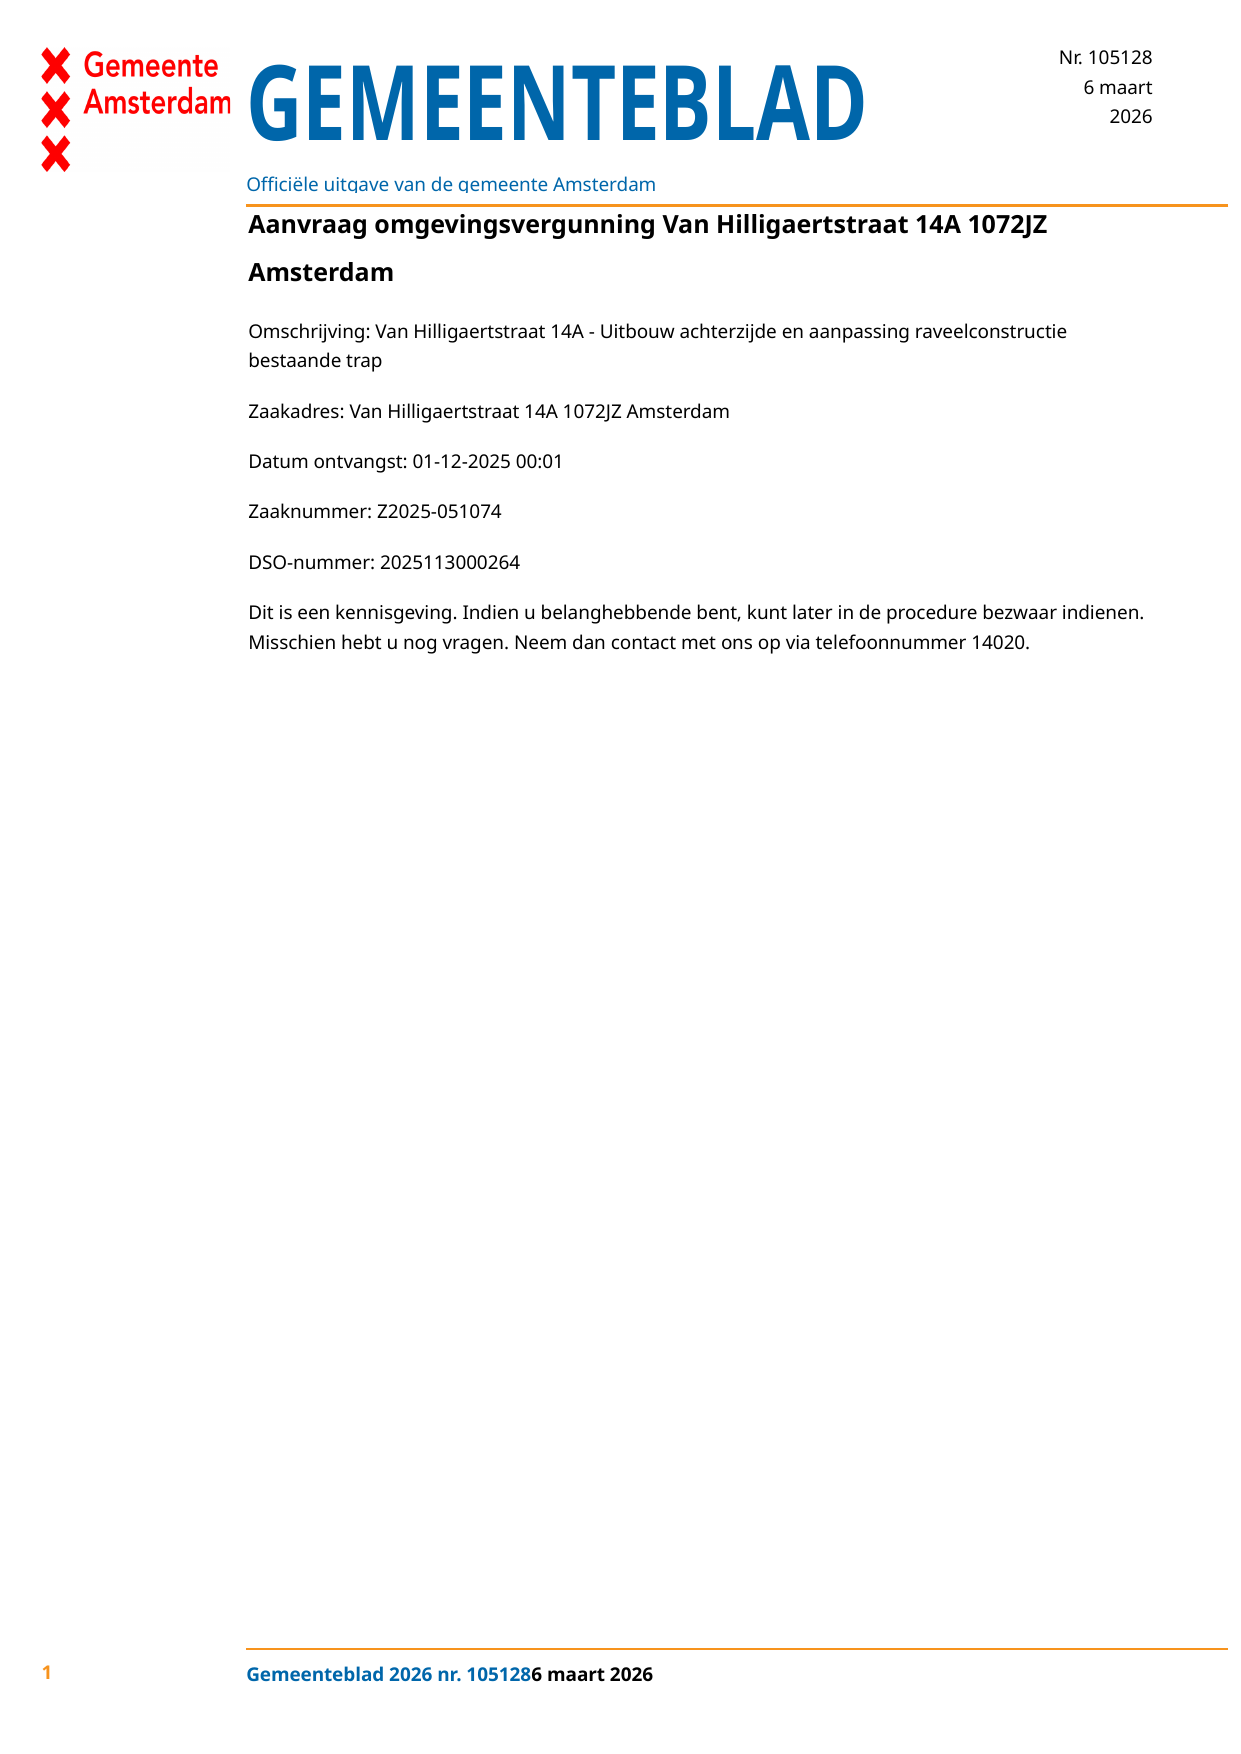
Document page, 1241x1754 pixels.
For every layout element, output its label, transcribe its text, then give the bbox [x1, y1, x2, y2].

text DSO-nummer: 2025113000264 [248, 549, 1152, 575]
text Zaaknummer: Z2025-051074 [248, 499, 1152, 524]
picture [41, 47, 231, 172]
text Zaakadres: Van Hilligaertstraat 14A 1072JZ Amsterdam [248, 398, 1152, 424]
text Dit is een kennisgeving. Indien u belanghebbende bent, kunt later in de procedure bezwaar indienen. Misschien hebt u nog vragen. Neem dan contact met ons op via telefoonnummer 14020. [248, 599, 1152, 655]
text Aanvraag omgevingsvergunning Van Hilligaertstraat 14A 1072JZ Amsterdam [248, 207, 1152, 288]
text Datum ontvangst: 01-12-2025 00:01 [248, 448, 1152, 474]
text Omschrijving: Van Hilligaertstraat 14A - Uitbouw achterzijde en aanpassing raveelconstructie bestaande trap [248, 318, 1152, 373]
